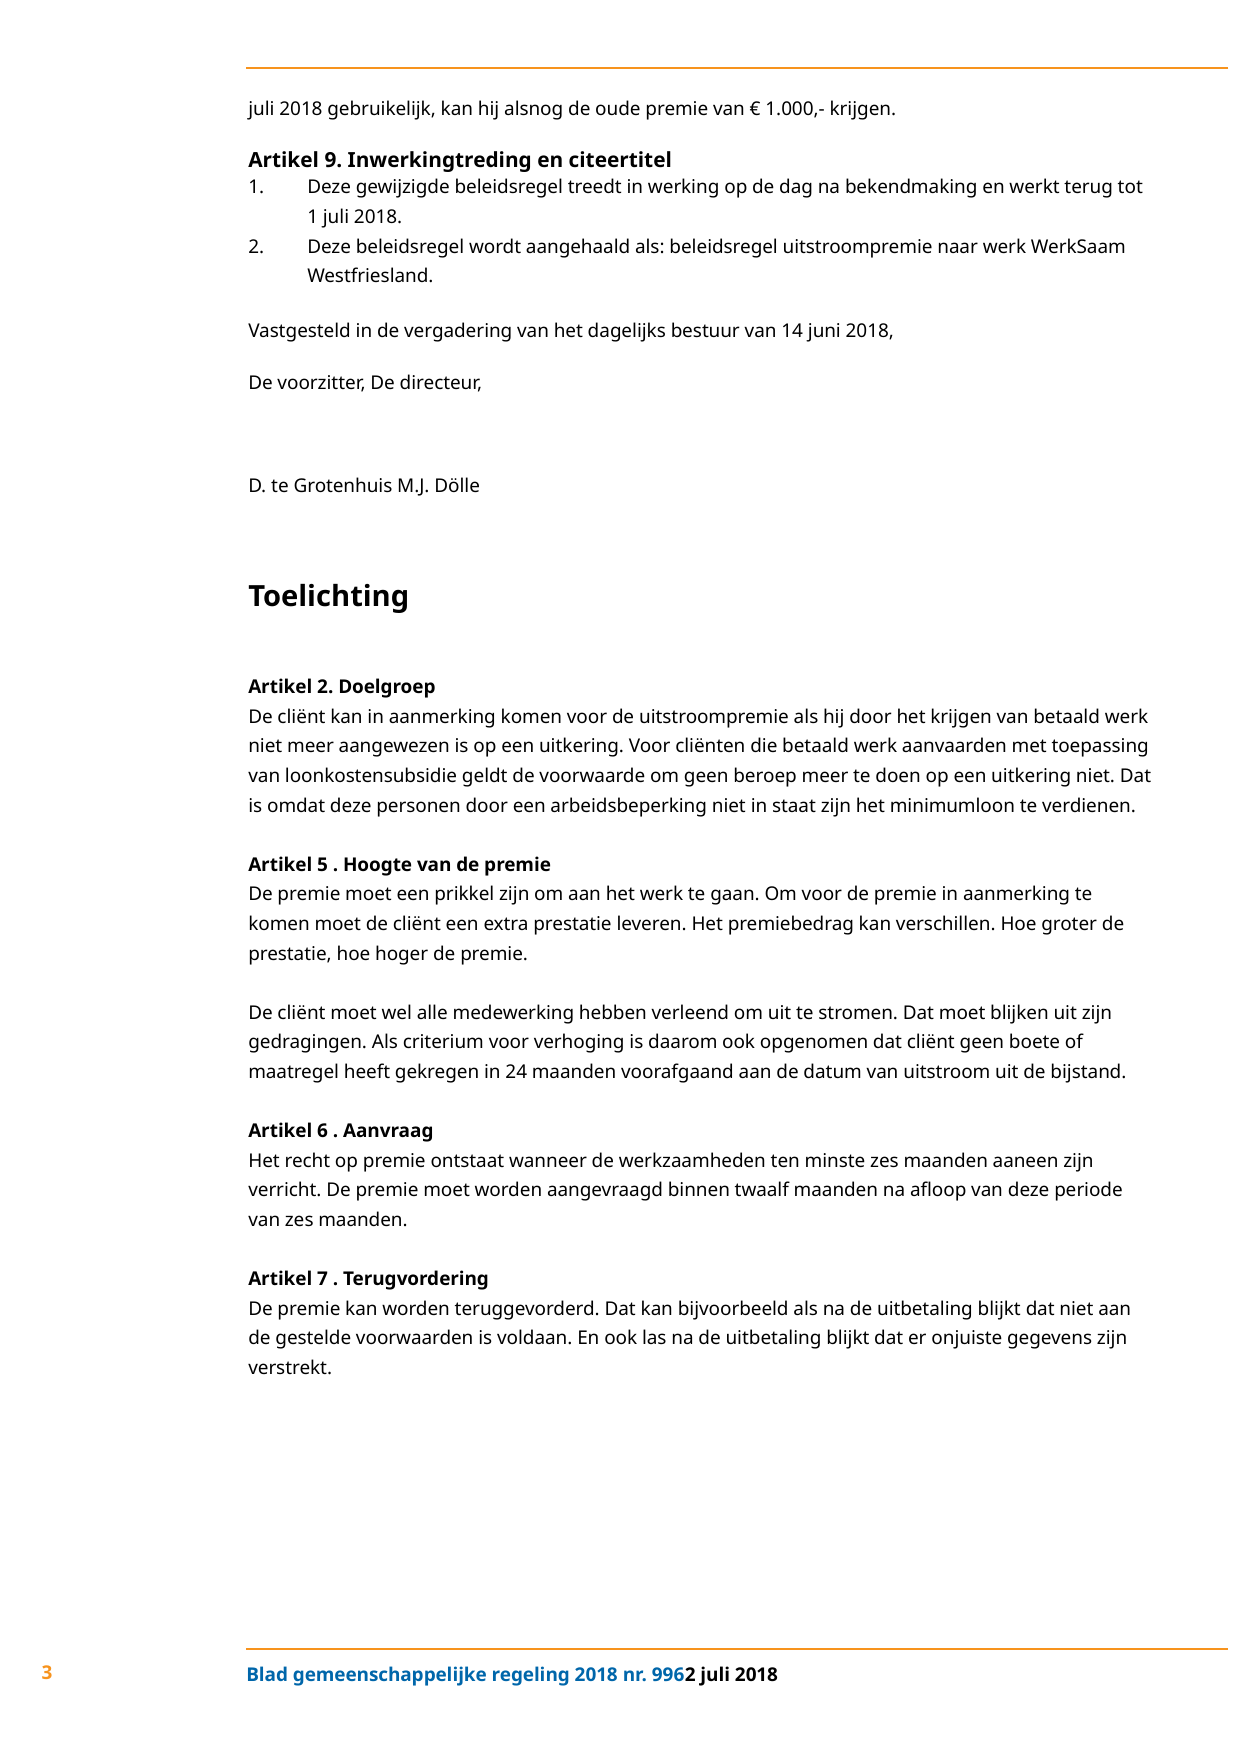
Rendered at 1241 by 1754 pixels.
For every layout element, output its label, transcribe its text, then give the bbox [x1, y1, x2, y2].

text De cliënt kan in aanmerking komen voor de uitstroompremie als hij door het krijgen van betaald werk niet meer aangewezen is op een uitkering. Voor cliënten die betaald werk aanvaarden met toepassing van loonkostensubsidie geldt de voorwaarde om geen beroep meer te doen op een uitkering niet. Dat is omdat deze personen door een arbeidsbeperking niet in staat zijn het minimumloon te verdienen. [248, 703, 1152, 817]
text De cliënt moet wel alle medewerking hebben verleend om uit te stromen. Dat moet blijken uit zijn gedragingen. Als criterium voor verhoging is daarom ook opgenomen dat cliënt geen boete of maatregel heeft gekregen in 24 maanden voorafgaand aan de datum van uitstroom uit de bijstand. [248, 999, 1152, 1084]
picture [41, 47, 231, 172]
text Artikel 6 . Aanvraag [248, 1117, 1152, 1143]
text Het recht op premie ontstaat wanneer de werkzaamheden ten minste zes maanden aaneen zijn verricht. De premie moet worden aangevraagd binnen twaalf maanden na afloop van deze periode van zes maanden. [248, 1147, 1152, 1232]
text Artikel 5 . Hoogte van de premie [248, 851, 1152, 877]
list Deze gewijzigde beleidsregel treedt in werking op de dag na bekendmaking en werkt terug tot 1 juli 2018. [248, 174, 1152, 229]
text De premie moet een prikkel zijn om aan het werk te gaan. Om voor de premie in aanmerking te komen moet de cliënt een extra prestatie leveren. Het premiebedrag kan verschillen. Hoe groter de prestatie, hoe hoger de premie. [248, 881, 1152, 965]
text D. te Grotenhuis M.J. Dölle [248, 472, 1152, 498]
text Artikel 2. Doelgroep [248, 673, 1152, 699]
text De premie kan worden teruggevorderd. Dat kan bijvoorbeeld als na de uitbetaling blijkt dat niet aan de gestelde voorwaarden is voldaan. En ook las na de uitbetaling blijkt dat er onjuiste gegevens zijn verstrekt. [248, 1295, 1152, 1379]
text Vastgesteld in de vergadering van het dagelijks bestuur van 14 juni 2018, [248, 318, 1152, 343]
text De voorzitter, De directeur, [248, 369, 1152, 395]
text Artikel 7 . Terugvordering [248, 1265, 1152, 1291]
text juli 2018 gebruikelijk, kan hij alsnog de oude premie van € 1.000,- krijgen. [248, 95, 1152, 121]
text Artikel 9. Inwerkingtreding en citeertitel [248, 145, 1152, 174]
text Toelichting [248, 575, 1152, 615]
list Deze beleidsregel wordt aangehaald als: beleidsregel uitstroompremie naar werk WerkSaam Westfriesland. [248, 233, 1152, 288]
